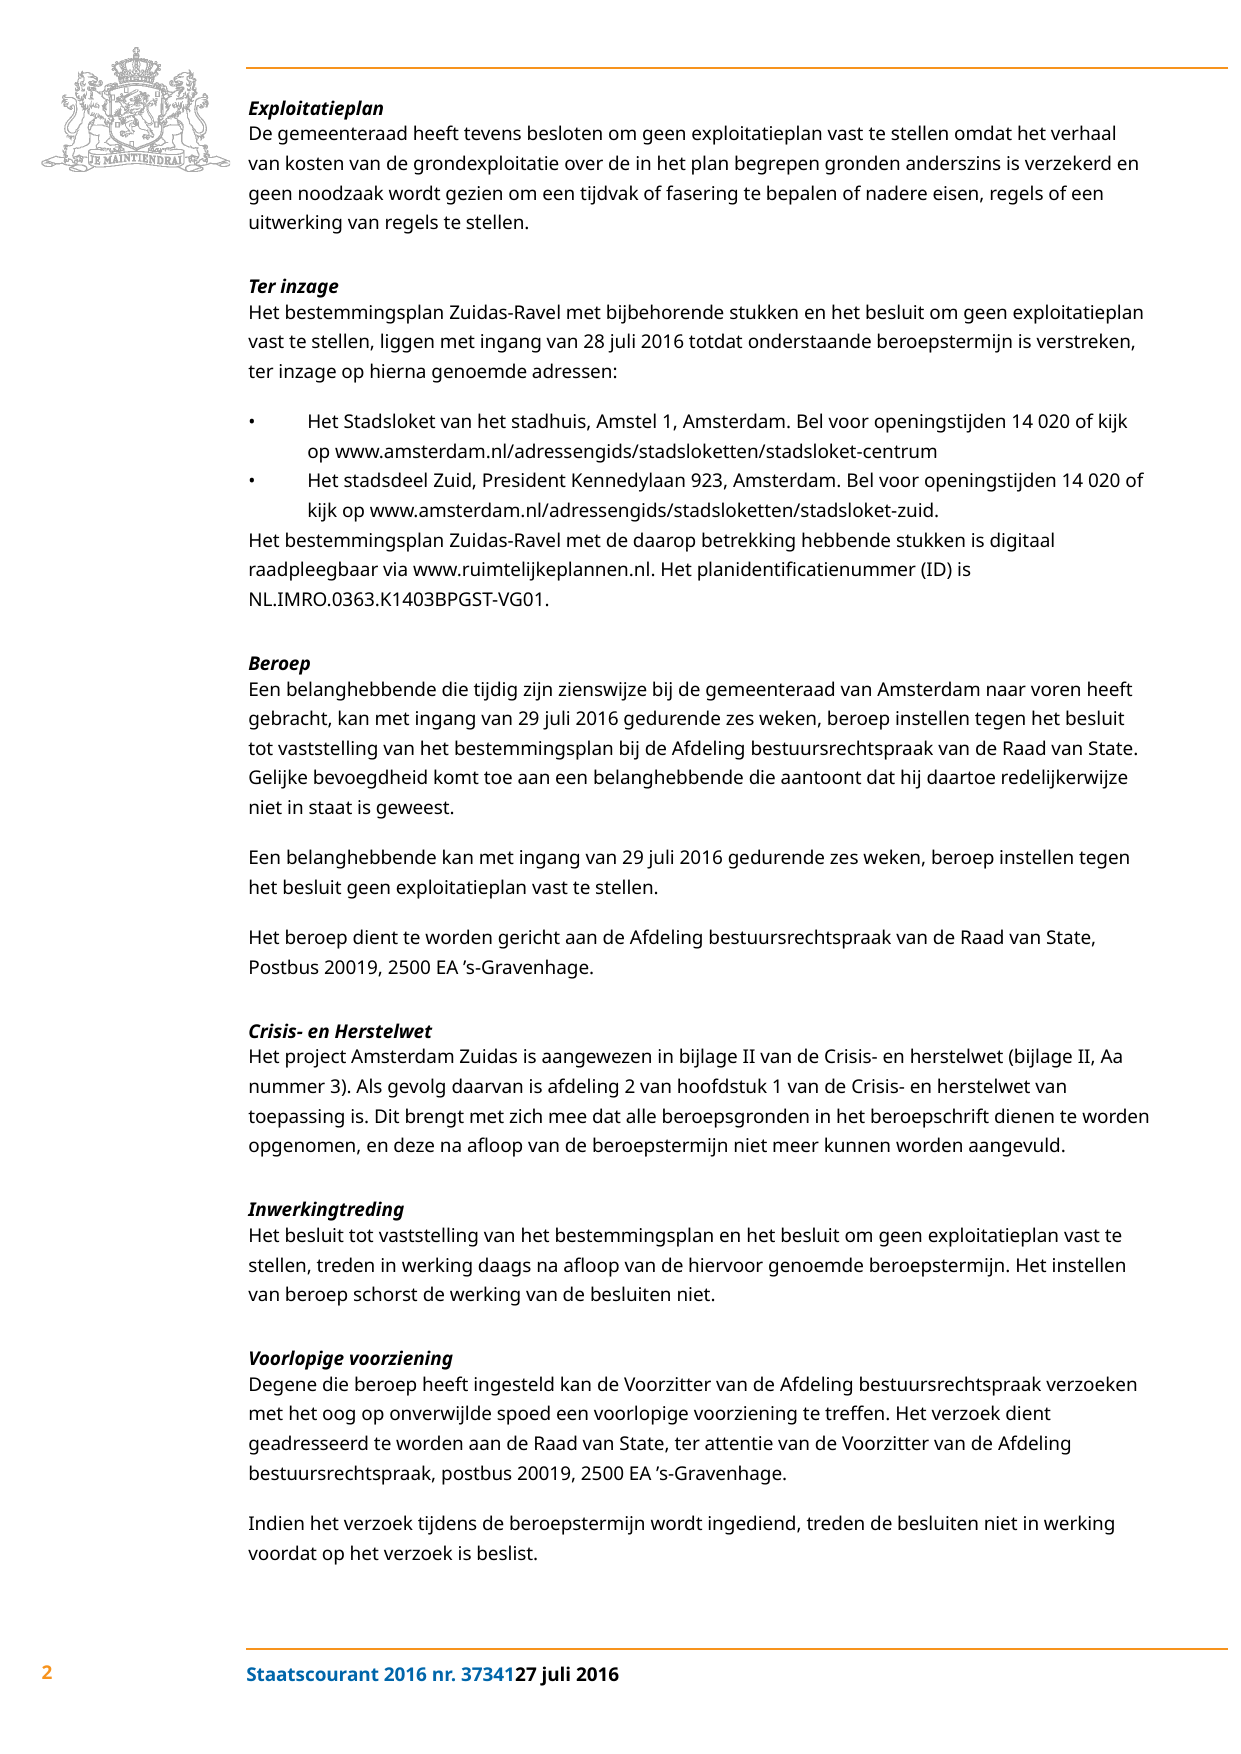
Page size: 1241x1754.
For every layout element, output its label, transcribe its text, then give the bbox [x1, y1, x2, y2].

text Het beroep dient te worden gericht aan de Afdeling bestuursrechtspraak van de Raad van State, Postbus 20019, 2500 EA ’s-Gravenhage. [248, 924, 1152, 980]
text Het bestemmingsplan Zuidas-Ravel met bijbehorende stukken en het besluit om geen exploitatieplan vast te stellen, liggen met ingang van 28 juli 2016 totdat onderstaande beroepstermijn is verstreken, ter inzage op hierna genoemde adressen: [248, 299, 1152, 384]
text Beroep [248, 650, 1152, 676]
text Degene die beroep heeft ingesteld kan de Voorzitter van de Afdeling bestuursrechtspraak verzoeken met het oog op onverwijlde spoed een voorlopige voorziening te treffen. Het verzoek dient geadresseerd te worden aan de Raad van State, ter attentie van de Voorzitter van de Afdeling bestuursrechtspraak, postbus 20019, 2500 EA ’s-Gravenhage. [248, 1371, 1152, 1486]
text Indien het verzoek tijdens de beroepstermijn wordt ingediend, treden de besluiten niet in werking voordat op het verzoek is beslist. [248, 1510, 1152, 1566]
text Crisis- en Herstelwet [248, 1018, 1152, 1044]
text Het bestemmingsplan Zuidas-Ravel met de daarop betrekking hebbende stukken is digitaal raadpleegbaar via www.ruimtelijkeplannen.nl. Het planidentificatienummer (ID) is NL.IMRO.0363.K1403BPGST-VG01. [248, 527, 1152, 612]
text Voorlopige voorziening [248, 1345, 1152, 1371]
list Het Stadsloket van het stadhuis, Amstel 1, Amsterdam. Bel voor openingstijden 14 020 of kijk op www.amsterdam.nl/adressengids/stadsloketten/stadsloket-centrum [248, 408, 1152, 464]
text Een belanghebbende kan met ingang van 29 juli 2016 gedurende zes weken, beroep instellen tegen het besluit geen exploitatieplan vast te stellen. [248, 844, 1152, 900]
text Inwerkingtreding [248, 1196, 1152, 1222]
text Het project Amsterdam Zuidas is aangewezen in bijlage II van de Crisis- en herstelwet (bijlage II, Aa nummer 3). Als gevolg daarvan is afdeling 2 van hoofdstuk 1 van de Crisis- en herstelwet van toepassing is. Dit brengt met zich mee dat alle beroepsgronden in het beroepschrift dienen te worden opgenomen, en deze na afloop van de beroepstermijn niet meer kunnen worden aangevuld. [248, 1044, 1152, 1158]
text Een belanghebbende die tijdig zijn zienswijze bij de gemeenteraad van Amsterdam naar voren heeft gebracht, kan met ingang van 29 juli 2016 gedurende zes weken, beroep instellen tegen het besluit tot vaststelling van het bestemmingsplan bij de Afdeling bestuursrechtspraak van de Raad van State. Gelijke bevoegdheid komt toe aan een belanghebbende die aantoont dat hij daartoe redelijkerwijze niet in staat is geweest. [248, 676, 1152, 820]
text Ter inzage [248, 273, 1152, 299]
list Het stadsdeel Zuid, President Kennedylaan 923, Amsterdam. Bel voor openingstijden 14 020 of kijk op www.amsterdam.nl/adressengids/stadsloketten/stadsloket-zuid. [248, 468, 1152, 523]
picture [41, 47, 231, 172]
text De gemeenteraad heeft tevens besloten om geen exploitatieplan vast te stellen omdat het verhaal van kosten van de grondexploitatie over de in het plan begrepen gronden anderszins is verzekerd en geen noodzaak wordt gezien om een tijdvak of fasering te bepalen of nadere eisen, regels of een uitwerking van regels te stellen. [248, 121, 1152, 235]
text Exploitatieplan [248, 95, 1152, 121]
text Het besluit tot vaststelling van het bestemmingsplan en het besluit om geen exploitatieplan vast te stellen, treden in werking daags na afloop van de hiervoor genoemde beroepstermijn. Het instellen van beroep schorst de werking van de besluiten niet. [248, 1222, 1152, 1307]
